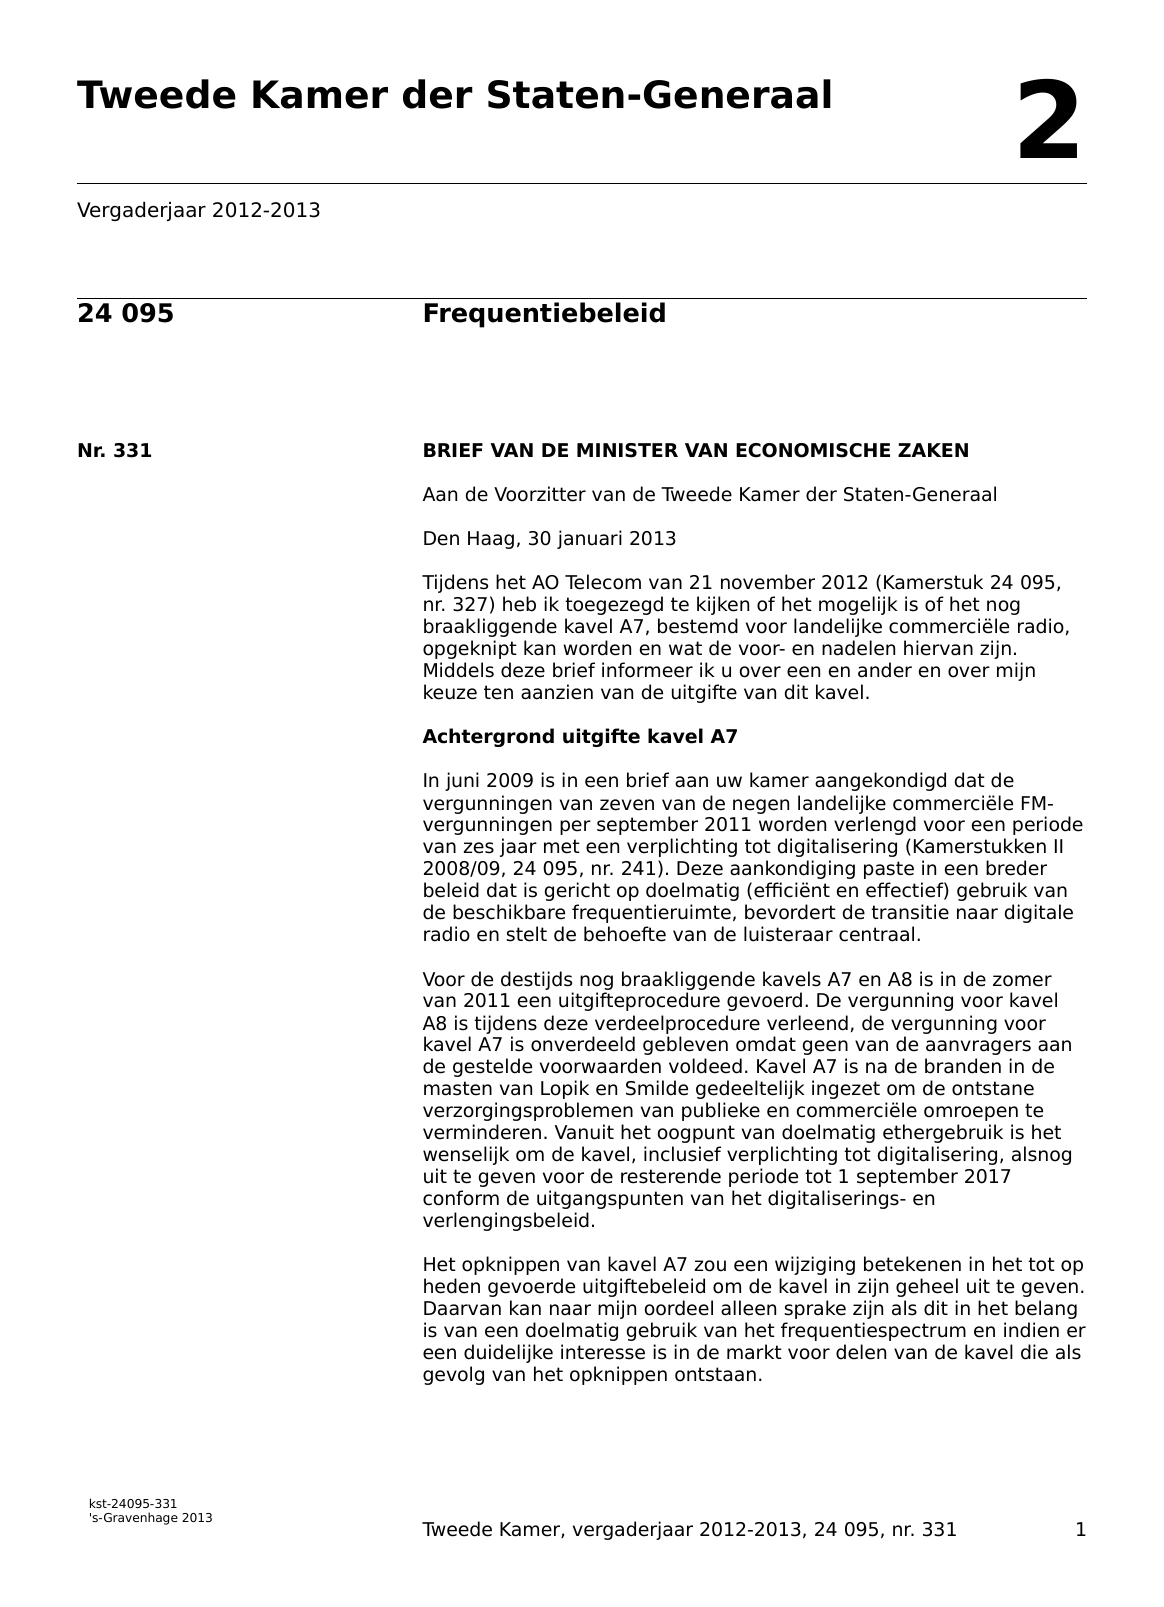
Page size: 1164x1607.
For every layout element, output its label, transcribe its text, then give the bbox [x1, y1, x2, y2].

text Aan de Voorzitter van de Tweede Kamer der Staten-Generaal [422, 484, 1087, 506]
text In juni 2009 is in een brief aan uw kamer aangekondigd dat de vergunningen van zeven van de negen landelijke commerciële FM-vergunningen per september 2011 worden verlengd voor een periode van zes jaar met een verplichting tot digitalisering (Kamerstukken II 2008/09, 24 095, nr. 241). Deze aankondiging paste in een breder beleid dat is gericht op doelmatig (efficiënt en effectief) gebruik van de beschikbare frequentieruimte, bevordert de transitie naar digitale radio en stelt de behoefte van de luisteraar centraal. [422, 770, 1087, 946]
text Den Haag, 30 januari 2013 [422, 528, 1087, 550]
table_header 2 [886, 59, 1087, 183]
subtitle Nr. 331 BRIEF VAN DE MINISTER VAN ECONOMISCHE ZAKEN [77, 440, 1087, 462]
text kst-24095-331 [88, 1497, 323, 1511]
text Het opknippen van kavel A7 zou een wijziging betekenen in het tot op heden gevoerde uitgiftebeleid om de kavel in zijn geheel uit te geven. Daarvan kan naar mijn oordeel alleen sprake zijn als dit in het belang is van een doelmatig gebruik van het frequentiespectrum en indien er een duidelijke interesse is in de markt voor delen van de kavel die als gevolg van het opknippen ontstaan. [422, 1254, 1087, 1386]
text Tijdens het AO Telecom van 21 november 2012 (Kamerstuk 24 095, nr. 327) heb ik toegezegd te kijken of het mogelijk is of het nog braakliggende kavel A7, bestemd voor landelijke commerciële radio, opgeknipt kan worden en wat de voor- en nadelen hiervan zijn. Middels deze brief informeer ik u over een en ander en over mijn keuze ten aanzien van de uitgifte van dit kavel. [422, 572, 1087, 704]
subtitle 24 095 Frequentiebeleid [77, 299, 1087, 329]
table_header Tweede Kamer der Staten-Generaal [77, 59, 886, 183]
text 's-Gravenhage 2013 [88, 1511, 323, 1525]
subtitle Achtergrond uitgifte kavel A7 [422, 726, 1087, 748]
table_cell Vergaderjaar 2012-2013 [77, 184, 1087, 298]
text Voor de destijds nog braakliggende kavels A7 en A8 is in de zomer van 2011 een uitgifteprocedure gevoerd. De vergunning voor kavel A8 is tijdens deze verdeelprocedure verleend, de vergunning voor kavel A7 is onverdeeld gebleven omdat geen van de aanvragers aan de gestelde voorwaarden voldeed. Kavel A7 is na de branden in de masten van Lopik en Smilde gedeeltelijk ingezet om de ontstane verzorgingsproblemen van publieke en commerciële omroepen te verminderen. Vanuit het oogpunt van doelmatig ethergebruik is het wenselijk om de kavel, inclusief verplichting tot digitalisering, alsnog uit te geven voor de resterende periode tot 1 september 2017 conform de uitgangspunten van het digitaliserings- en verlengingsbeleid. [422, 968, 1087, 1232]
